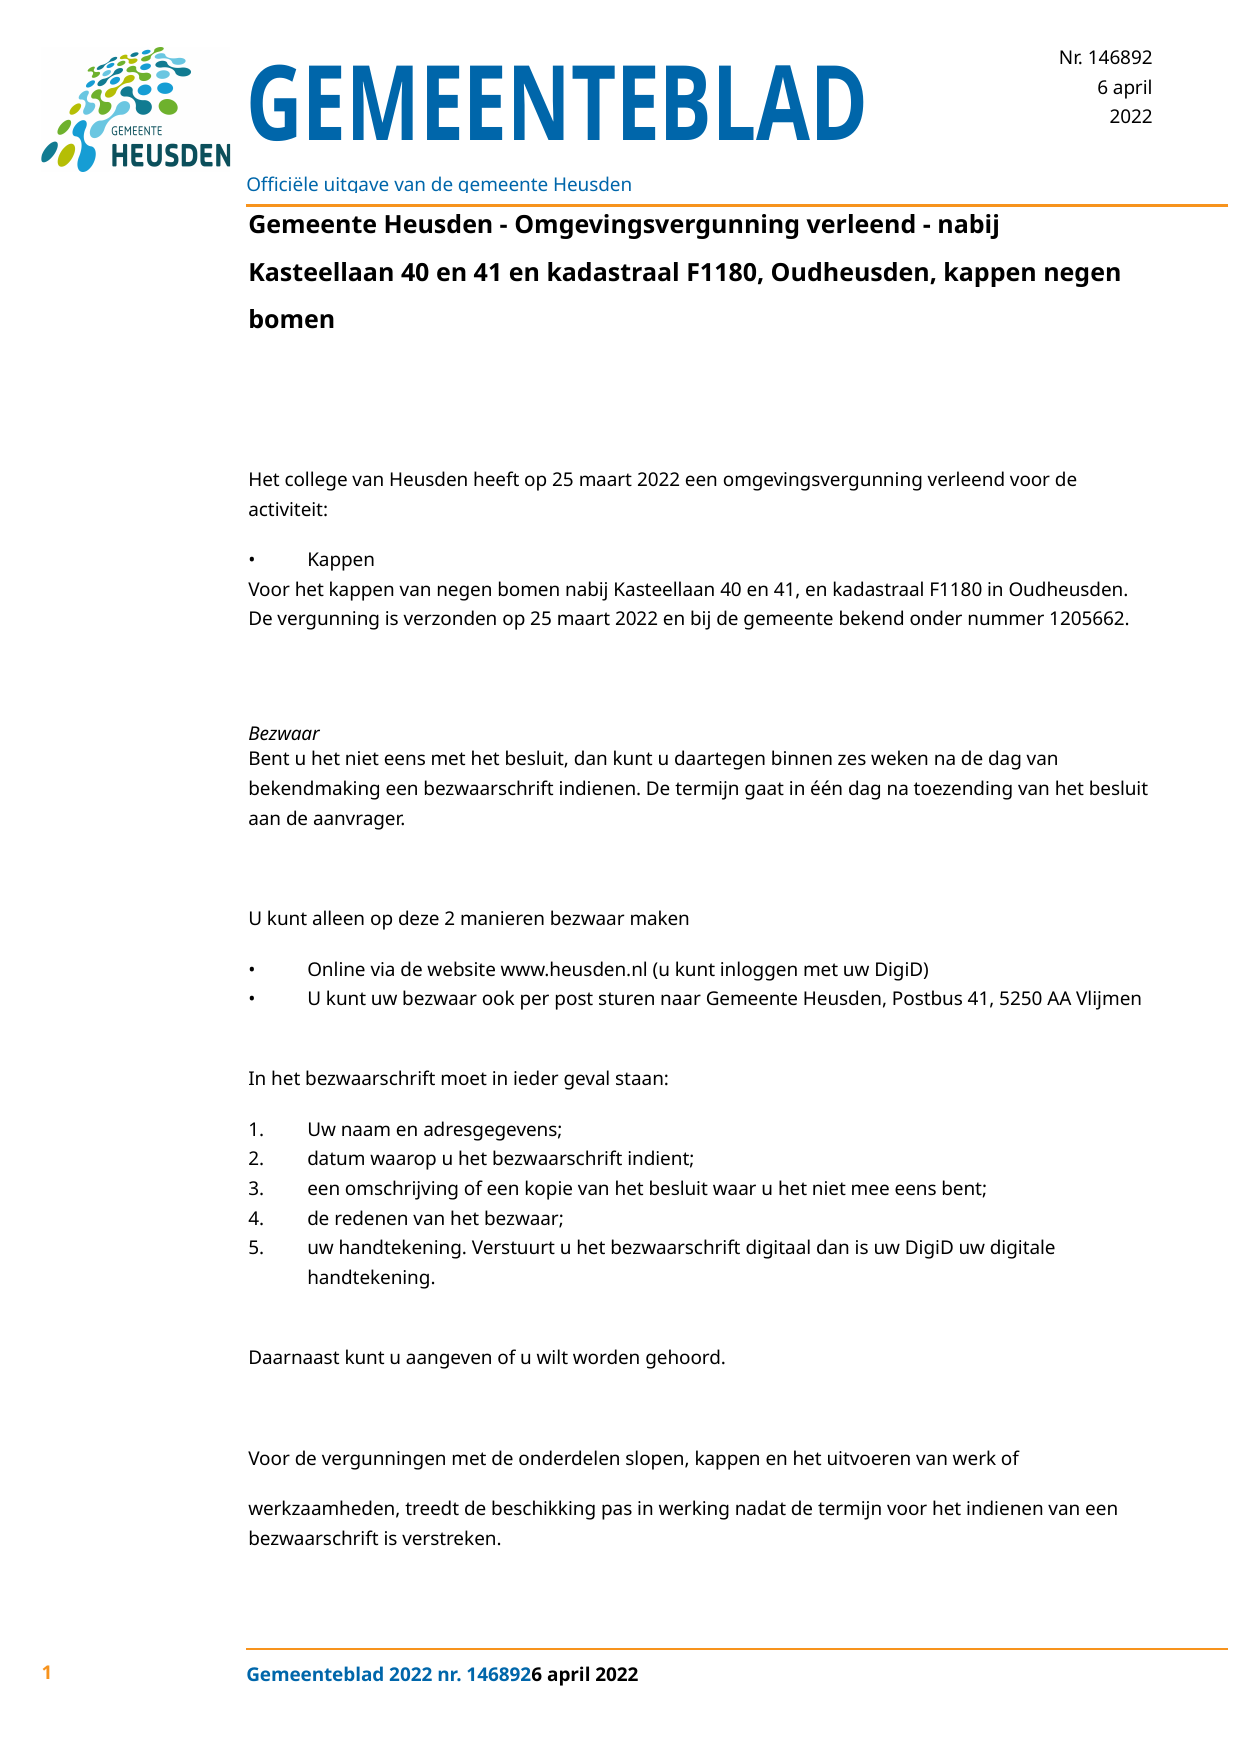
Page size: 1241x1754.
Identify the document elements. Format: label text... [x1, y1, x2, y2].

text Het college van Heusden heeft op 25 maart 2022 een omgevingsvergunning verleend voor de activiteit: [248, 466, 1152, 522]
text Voor de vergunningen met de onderdelen slopen, kappen en het uitvoeren van werk of [248, 1445, 1152, 1471]
list uw handtekening. Verstuurt u het bezwaarschrift digitaal dan is uw DigiD uw digitale handtekening. [248, 1234, 1152, 1290]
list datum waarop u het bezwaarschrift indient; [248, 1146, 1152, 1171]
text werkzaamheden, treedt de beschikking pas in werking nadat de termijn voor het indienen van een bezwaarschrift is verstreken. [248, 1495, 1152, 1551]
text Gemeente Heusden - Omgevingsvergunning verleend - nabij Kasteellaan 40 en 41 en kadastraal F1180, Oudheusden, kappen negen bomen [248, 207, 1152, 336]
list Kappen [248, 546, 1152, 572]
text In het bezwaarschrift moet in ieder geval staan: [248, 1066, 1152, 1091]
picture [41, 47, 231, 172]
text U kunt alleen op deze 2 manieren bezwaar maken [248, 906, 1152, 931]
text Daarnaast kunt u aangeven of u wilt worden gehoord. [248, 1344, 1152, 1370]
text Bezwaar [248, 720, 1152, 746]
text Bent u het niet eens met het besluit, dan kunt u daartegen binnen zes weken na de dag van bekendmaking een bezwaarschrift indienen. De termijn gaat in één dag na toezending van het besluit aan de aanvrager. [248, 746, 1152, 831]
text Voor het kappen van negen bomen nabij Kasteellaan 40 en 41, en kadastraal F1180 in Oudheusden. De vergunning is verzonden op 25 maart 2022 en bij de gemeente bekend onder nummer 1205662. [248, 576, 1152, 631]
list U kunt uw bezwaar ook per post sturen naar Gemeente Heusden, Postbus 41, 5250 AA Vlijmen [248, 986, 1152, 1011]
list Online via de website www.heusden.nl (u kunt inloggen met uw DigiD) [248, 956, 1152, 982]
list Uw naam en adresgegevens; [248, 1116, 1152, 1142]
list de redenen van het bezwaar; [248, 1205, 1152, 1231]
list een omschrijving of een kopie van het besluit waar u het niet mee eens bent; [248, 1175, 1152, 1201]
